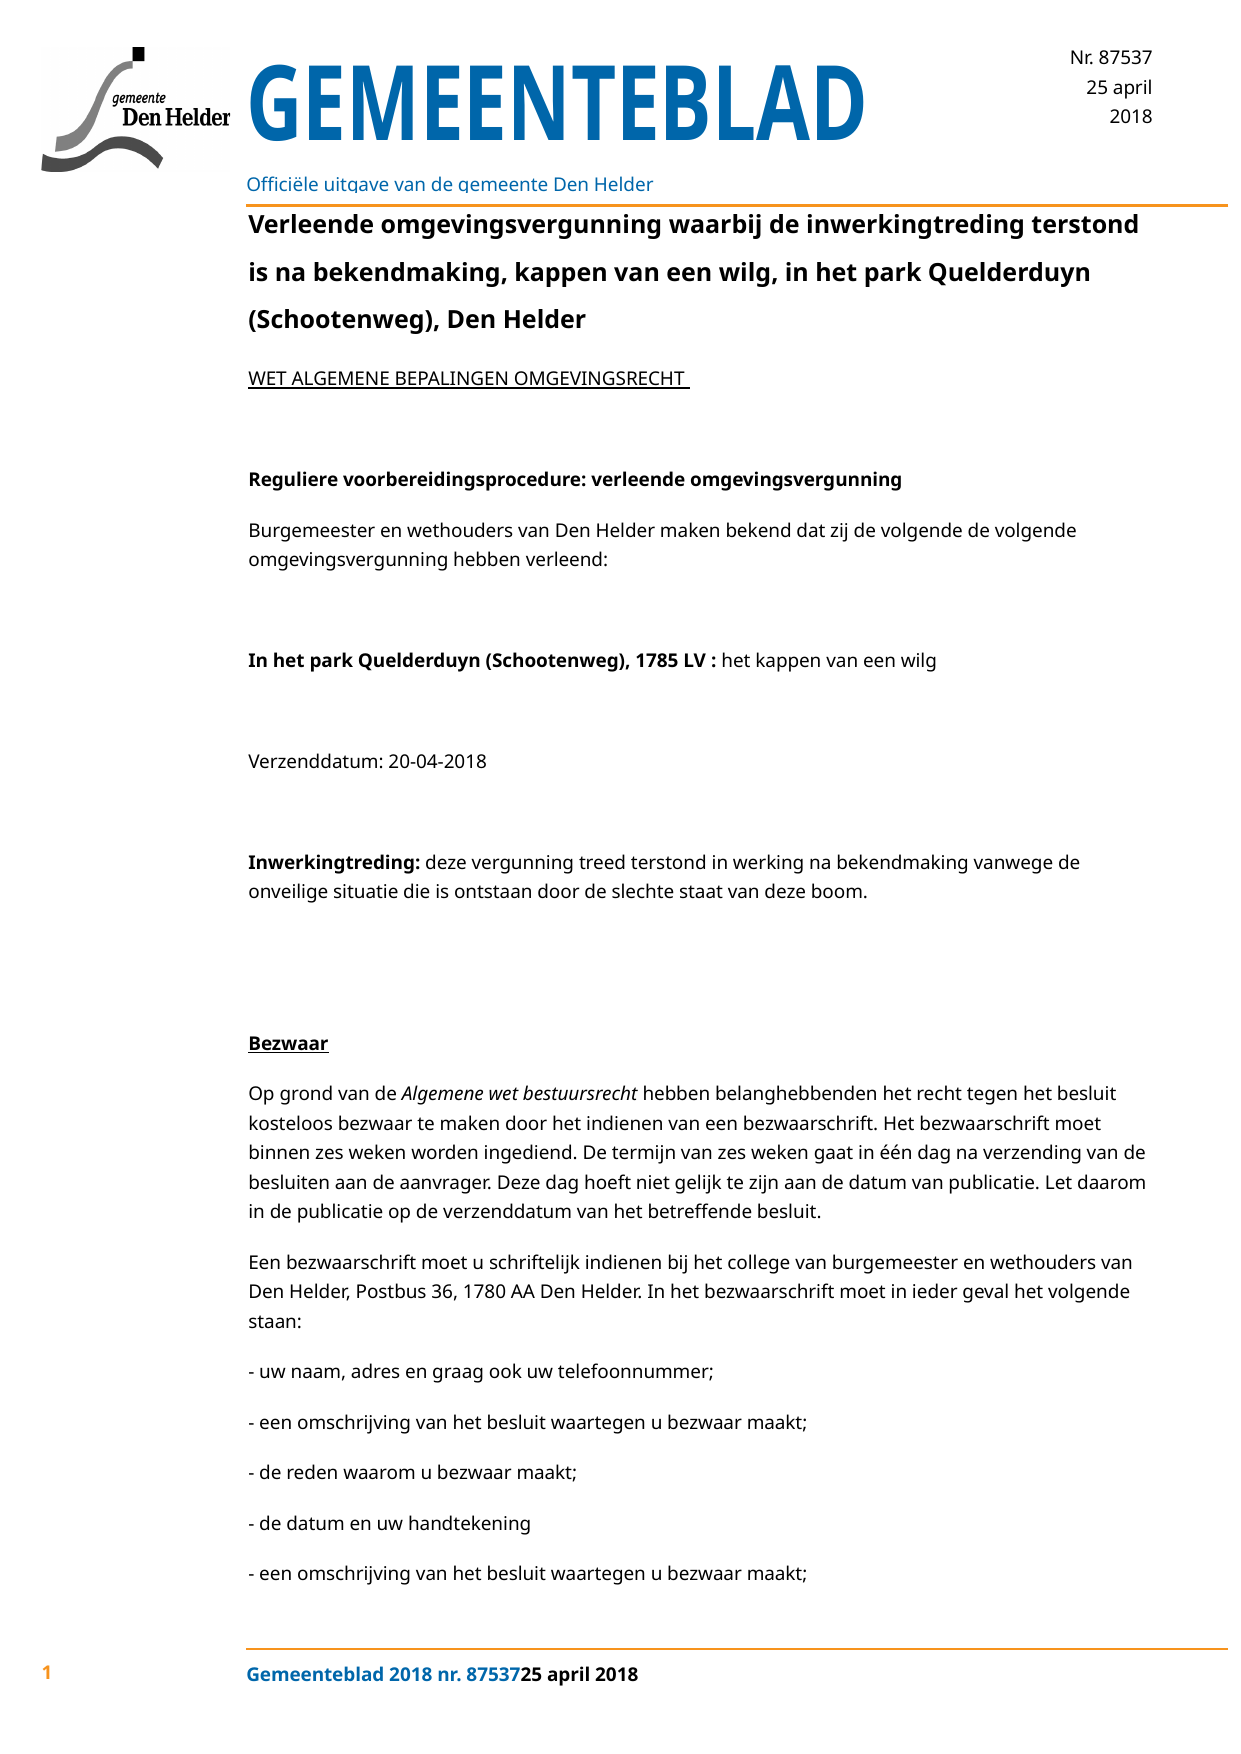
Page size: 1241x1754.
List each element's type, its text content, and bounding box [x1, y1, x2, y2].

text Inwerkingtreding: deze vergunning treed terstond in werking na bekendmaking vanwege de onveilige situatie die is ontstaan door de slechte staat van deze boom. [248, 849, 1152, 904]
text Reguliere voorbereidingsprocedure: verleende omgevingsvergunning [248, 466, 1152, 492]
text In het park Quelderduyn (Schootenweg), 1785 LV : het kappen van een wilg [248, 647, 1152, 673]
text Burgemeester en wethouders van Den Helder maken bekend dat zij de volgende de volgende omgevingsvergunning hebben verleend: [248, 517, 1152, 572]
picture [41, 47, 231, 172]
text - uw naam, adres en graag ook uw telefoonnummer; [248, 1358, 1152, 1384]
text Bezwaar [248, 1030, 1152, 1055]
text Een bezwaarschrift moet u schriftelijk indienen bij het college van burgemeester en wethouders van Den Helder, Postbus 36, 1780 AA Den Helder. In het bezwaarschrift moet in ieder geval het volgende staan: [248, 1249, 1152, 1334]
text Verleende omgevingsvergunning waarbij de inwerkingtreding terstond is na bekendmaking, kappen van een wilg, in het park Quelderduyn (Schootenweg), Den Helder [248, 207, 1152, 336]
text - een omschrijving van het besluit waartegen u bezwaar maakt; [248, 1560, 1152, 1586]
text - een omschrijving van het besluit waartegen u bezwaar maakt; [248, 1409, 1152, 1434]
text Op grond van de Algemene wet bestuursrecht hebben belanghebbenden het recht tegen het besluit kosteloos bezwaar te maken door het indienen van een bezwaarschrift. Het bezwaarschrift moet binnen zes weken worden ingediend. De termijn van zes weken gaat in één dag na verzending van de besluiten aan de aanvrager. Deze dag hoeft niet gelijk te zijn aan de datum van publicatie. Let daarom in de publicatie op de verzenddatum van het betreffende besluit. [248, 1080, 1152, 1224]
text - de reden waarom u bezwaar maakt; [248, 1459, 1152, 1485]
text - de datum en uw handtekening [248, 1510, 1152, 1535]
text WET ALGEMENE BEPALINGEN OMGEVINGSRECHT [248, 366, 1152, 391]
text Verzenddatum: 20-04-2018 [248, 748, 1152, 774]
